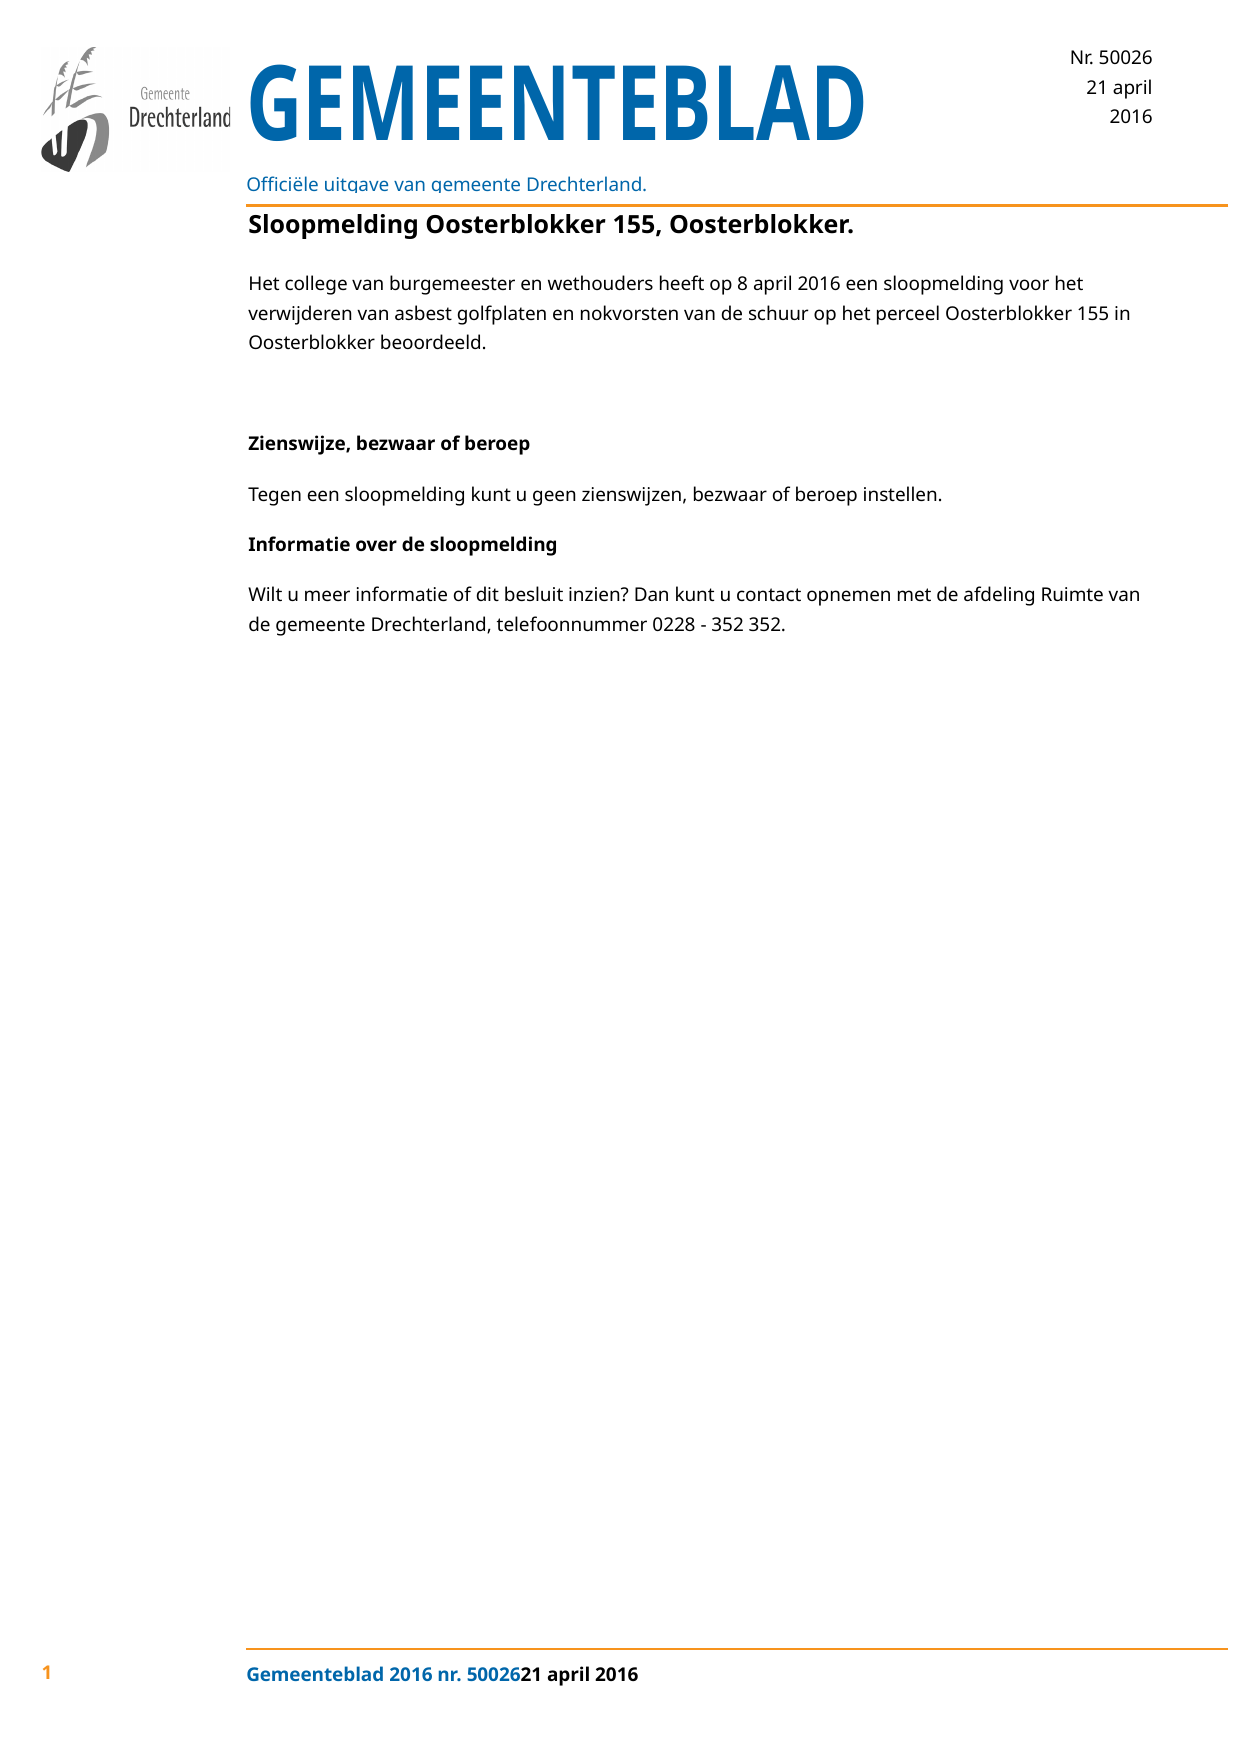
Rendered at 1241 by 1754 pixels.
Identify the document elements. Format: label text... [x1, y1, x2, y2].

picture [41, 47, 231, 172]
text Informatie over de sloopmelding [248, 531, 1152, 557]
text Zienswijze, bezwaar of beroep [248, 430, 1152, 456]
text Sloopmelding Oosterblokker 155, Oosterblokker. [248, 207, 1152, 241]
text Wilt u meer informatie of dit besluit inzien? Dan kunt u contact opnemen met de afdeling Ruimte van de gemeente Drechterland, telefoonnummer 0228 - 352 352. [248, 582, 1152, 637]
text Het college van burgemeester en wethouders heeft op 8 april 2016 een sloopmelding voor het verwijderen van asbest golfplaten en nokvorsten van de schuur op het perceel Oosterblokker 155 in Oosterblokker beoordeeld. [248, 270, 1152, 355]
text Tegen een sloopmelding kunt u geen zienswijzen, bezwaar of beroep instellen. [248, 481, 1152, 506]
